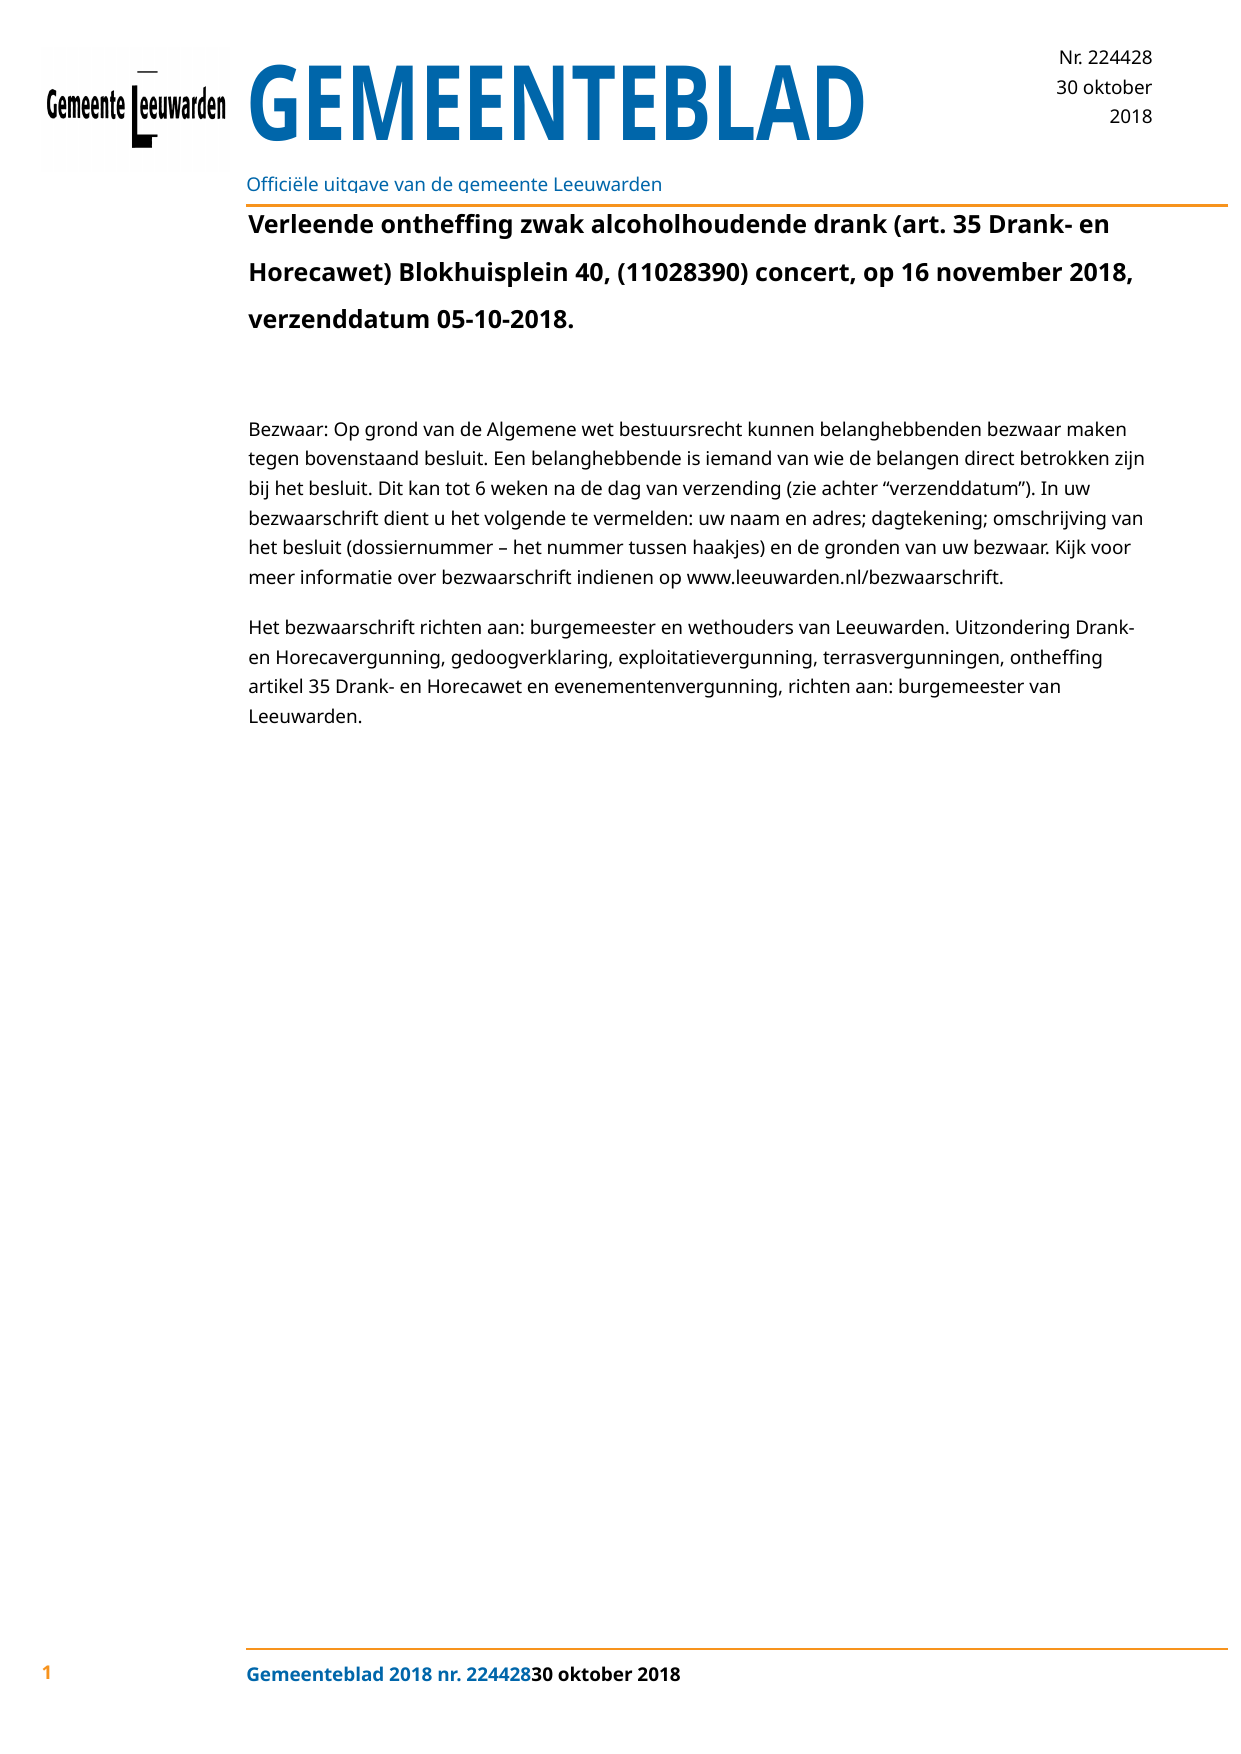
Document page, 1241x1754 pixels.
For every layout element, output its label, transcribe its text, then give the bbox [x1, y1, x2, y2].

text Bezwaar: Op grond van de Algemene wet bestuursrecht kunnen belanghebbenden bezwaar maken tegen bovenstaand besluit. Een belanghebbende is iemand van wie de belangen direct betrokken zijn bij het besluit. Dit kan tot 6 weken na de dag van verzending (zie achter “verzenddatum”). In uw bezwaarschrift dient u het volgende te vermelden: uw naam en adres; dagtekening; omschrijving van het besluit (dossiernummer – het nummer tussen haakjes) en de gronden van uw bezwaar. Kijk voor meer informatie over bezwaarschrift indienen op www.leeuwarden.nl/bezwaarschrift. [248, 416, 1152, 589]
text Het bezwaarschrift richten aan: burgemeester en wethouders van Leeuwarden. Uitzondering Drank- en Horecavergunning, gedoogverklaring, exploitatievergunning, terrasvergunningen, ontheffing artikel 35 Drank- en Horecawet en evenementenvergunning, richten aan: burgemeester van Leeuwarden. [248, 614, 1152, 729]
text Verleende ontheffing zwak alcoholhoudende drank (art. 35 Drank- en Horecawet) Blokhuisplein 40, (11028390) concert, op 16 november 2018, verzenddatum 05-10-2018. [248, 207, 1152, 336]
picture [41, 47, 231, 172]
